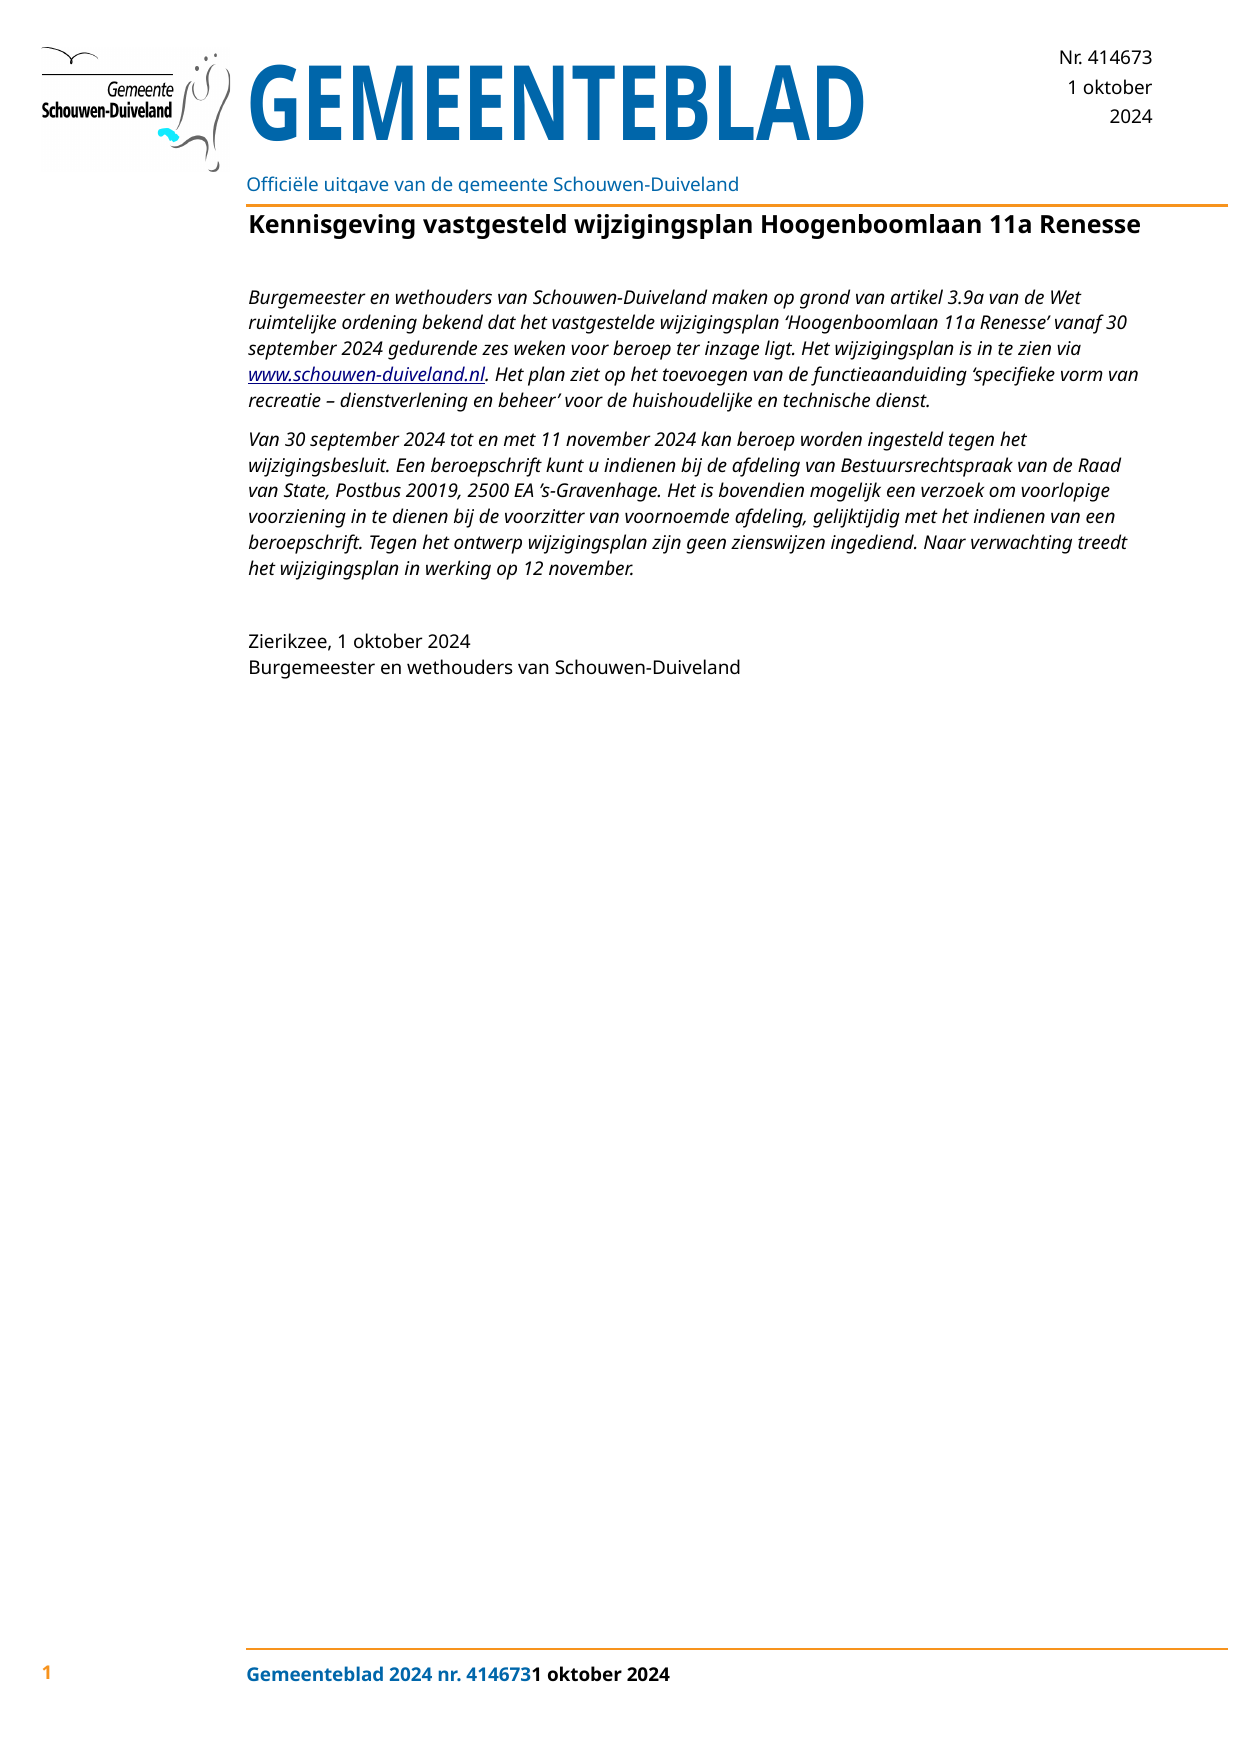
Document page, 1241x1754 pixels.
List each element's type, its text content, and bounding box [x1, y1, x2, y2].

text Burgemeester en wethouders van Schouwen-Duiveland [248, 654, 1152, 680]
picture [41, 47, 231, 172]
text Burgemeester en wethouders van Schouwen-Duiveland maken op grond van artikel 3.9a van de Wet ruimtelijke ordening bekend dat het vastgestelde wijzigingsplan ‘Hoogenboomlaan 11a Renesse’ vanaf 30 september 2024 gedurende zes weken voor beroep ter inzage ligt. Het wijzigingsplan is in te zien via www.schouwen-duiveland.nl. Het plan ziet op het toevoegen van de functieaanduiding ‘specifieke vorm van recreatie – dienstverlening en beheer’ voor de huishoudelijke en technische dienst. [248, 284, 1152, 412]
text Zierikzee, 1 oktober 2024 [248, 628, 1152, 654]
text Van 30 september 2024 tot en met 11 november 2024 kan beroep worden ingesteld tegen het wijzigingsbesluit. Een beroepschrift kunt u indienen bij de afdeling van Bestuursrechtspraak van de Raad van State, Postbus 20019, 2500 EA ’s-Gravenhage. Het is bovendien mogelijk een verzoek om voorlopige voorziening in te dienen bij de voorzitter van voornoemde afdeling, gelijktijdig met het indienen van een beroepschrift. Tegen het ontwerp wijzigingsplan zijn geen zienswijzen ingediend. Naar verwachting treedt het wijzigingsplan in werking op 12 november. [248, 426, 1152, 580]
text Kennisgeving vastgesteld wijzigingsplan Hoogenboomlaan 11a Renesse [248, 207, 1152, 241]
